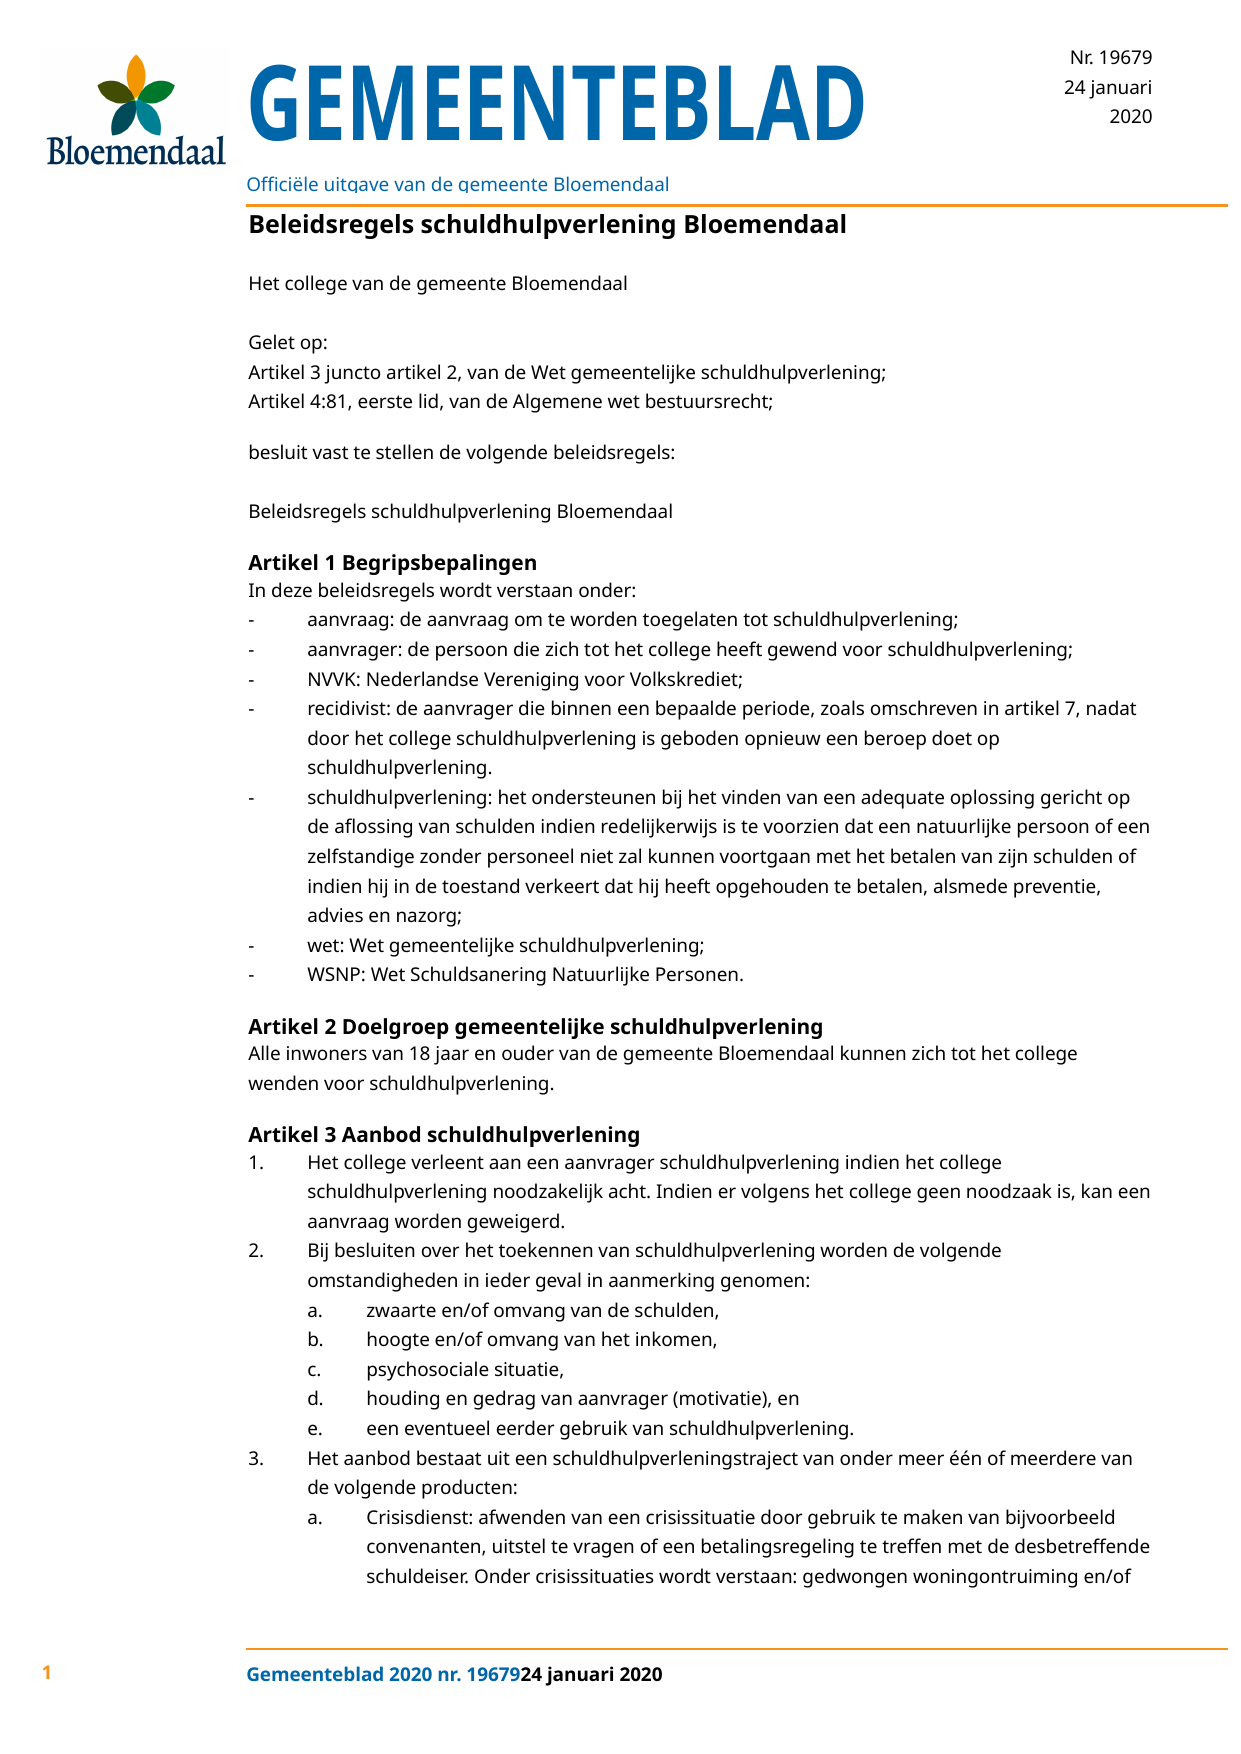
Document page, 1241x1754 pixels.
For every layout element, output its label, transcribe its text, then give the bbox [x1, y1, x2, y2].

list een eventueel eerder gebruik van schuldhulpverlening. [307, 1415, 1152, 1441]
list Het college verleent aan een aanvrager schuldhulpverlening indien het college schuldhulpverlening noodzakelijk acht. Indien er volgens het college geen noodzaak is, kan een aanvraag worden geweigerd. [248, 1149, 1152, 1234]
text Artikel 3 juncto artikel 2, van de Wet gemeentelijke schuldhulpverlening; [248, 359, 1152, 385]
list wet: Wet gemeentelijke schuldhulpverlening; [248, 932, 1152, 958]
text besluit vast te stellen de volgende beleidsregels: [248, 439, 1152, 465]
list Het aanbod bestaat uit een schuldhulpverleningstraject van onder meer één of meerdere van de volgende producten: [248, 1445, 1152, 1500]
text Artikel 2 Doelgroep gemeentelijke schuldhulpverlening [248, 1012, 1152, 1040]
list hoogte en/of omvang van het inkomen, [307, 1326, 1152, 1352]
list aanvraag: de aanvraag om te worden toegelaten tot schuldhulpverlening; [248, 607, 1152, 632]
list Crisisdienst: afwenden van een crisissituatie door gebruik te maken van bijvoorbeeld convenanten, uitstel te vragen of een betalingsregeling te treffen met de desbetreffende schuldeiser. Onder crisissituaties wordt verstaan: gedwongen woningontruiming en/of [307, 1504, 1152, 1589]
text Artikel 3 Aanbod schuldhulpverlening [248, 1120, 1152, 1149]
list recidivist: de aanvrager die binnen een bepaalde periode, zoals omschreven in artikel 7, nadat door het college schuldhulpverlening is geboden opnieuw een beroep doet op schuldhulpverlening. [248, 695, 1152, 780]
list WSNP: Wet Schuldsanering Natuurlijke Personen. [248, 962, 1152, 987]
text Artikel 1 Begripsbepalingen [248, 548, 1152, 577]
list schuldhulpverlening: het ondersteunen bij het vinden van een adequate oplossing gericht op de aflossing van schulden indien redelijkerwijs is te voorzien dat een natuurlijke persoon of een zelfstandige zonder personeel niet zal kunnen voortgaan met het betalen van zijn schulden of indien hij in de toestand verkeert dat hij heeft opgehouden te betalen, alsmede preventie, advies en nazorg; [248, 784, 1152, 928]
picture [41, 47, 231, 172]
list houding en gedrag van aanvrager (motivatie), en [307, 1386, 1152, 1411]
text Beleidsregels schuldhulpverlening Bloemendaal [248, 498, 1152, 524]
list Bij besluiten over het toekennen van schuldhulpverlening worden de volgende omstandigheden in ieder geval in aanmerking genomen: [248, 1238, 1152, 1293]
text Artikel 4:81, eerste lid, van de Algemene wet bestuursrecht; [248, 389, 1152, 414]
list psychosociale situatie, [307, 1356, 1152, 1382]
text Het college van de gemeente Bloemendaal [248, 270, 1152, 296]
list aanvrager: de persoon die zich tot het college heeft gewend voor schuldhulpverlening; [248, 636, 1152, 662]
text Alle inwoners van 18 jaar en ouder van de gemeente Bloemendaal kunnen zich tot het college wenden voor schuldhulpverlening. [248, 1040, 1152, 1096]
text Beleidsregels schuldhulpverlening Bloemendaal [248, 207, 1152, 241]
list NVVK: Nederlandse Vereniging voor Volkskrediet; [248, 666, 1152, 691]
text In deze beleidsregels wordt verstaan onder: [248, 577, 1152, 603]
list zwaarte en/of omvang van de schulden, [307, 1297, 1152, 1322]
text Gelet op: [248, 329, 1152, 355]
